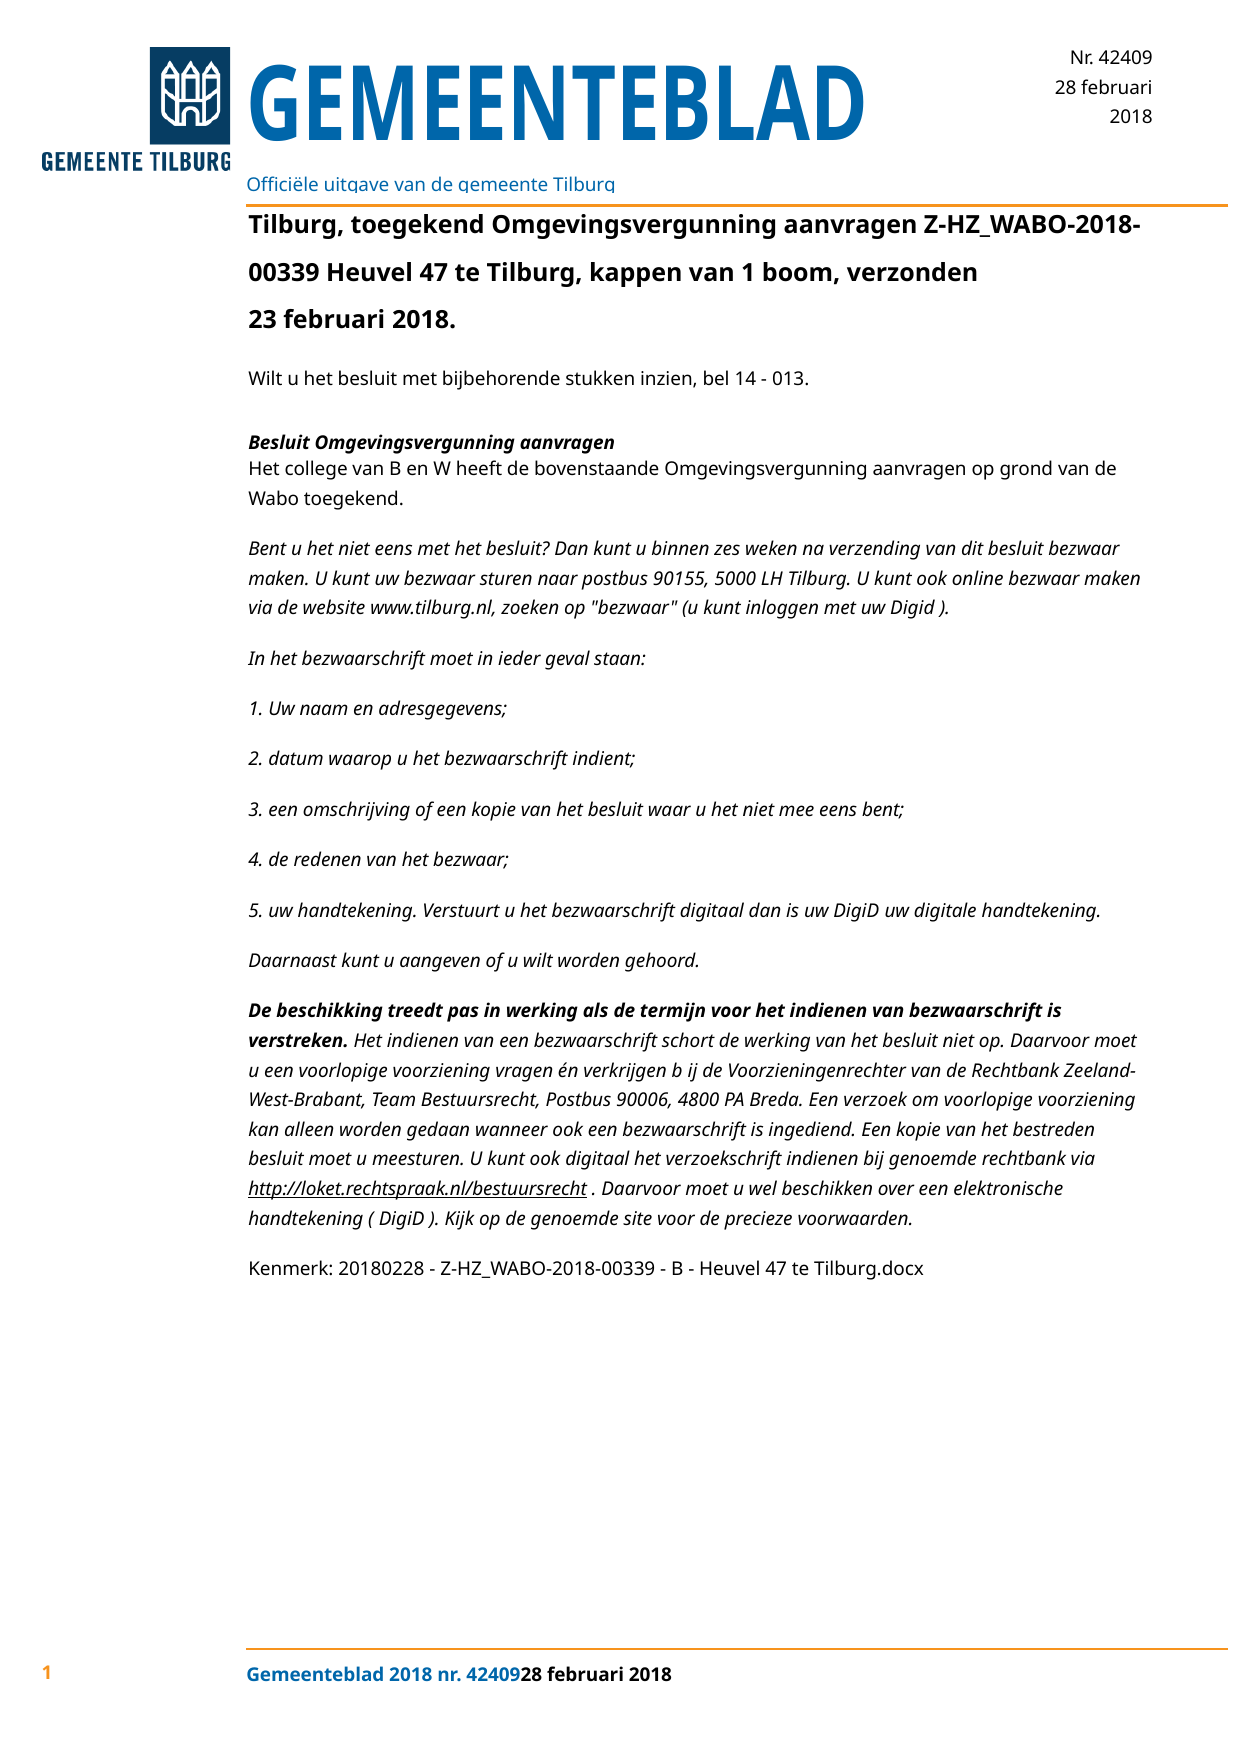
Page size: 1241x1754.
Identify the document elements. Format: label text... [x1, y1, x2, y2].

picture [41, 47, 231, 172]
text 4. de redenen van het bezwaar; [248, 846, 1152, 872]
text 2. datum waarop u het bezwaarschrift indient; [248, 746, 1152, 771]
text 1. Uw naam en adresgegevens; [248, 695, 1152, 721]
text Kenmerk: 20180228 - Z-HZ_WABO-2018-00339 - B - Heuvel 47 te Tilburg.docx [248, 1255, 1152, 1281]
text De beschikking treedt pas in werking als de termijn voor het indienen van bezwaarschrift is verstreken. Het indienen van een bezwaarschrift schort de werking van het besluit niet op. Daarvoor moet u een voorlopige voorziening vragen én verkrijgen b ij de Voorzieningenrechter van de Rechtbank Zeeland-West-Brabant, Team Bestuursrecht, Postbus 90006, 4800 PA Breda. Een verzoek om voorlopige voorziening kan alleen worden gedaan wanneer ook een bezwaarschrift is ingediend. Een kopie van het bestreden besluit moet u meesturen. U kunt ook digitaal het verzoekschrift indienen bij genoemde rechtbank via http://loket.rechtspraak.nl/bestuursrecht . Daarvoor moet u wel beschikken over een elektronische handtekening ( DigiD ). Kijk op de genoemde site voor de precieze voorwaarden. [248, 998, 1152, 1231]
text Het college van B en W heeft de bovenstaande Omgevingsvergunning aanvragen op grond van de Wabo toegekend. [248, 455, 1152, 511]
text 3. een omschrijving of een kopie van het besluit waar u het niet mee eens bent; [248, 796, 1152, 822]
text Wilt u het besluit met bijbehorende stukken inzien, bel 14 - 013. [248, 366, 1152, 391]
text Bent u het niet eens met het besluit? Dan kunt u binnen zes weken na verzending van dit besluit bezwaar maken. U kunt uw bezwaar sturen naar postbus 90155, 5000 LH Tilburg. U kunt ook online bezwaar maken via de website www.tilburg.nl, zoeken op "bezwaar" (u kunt inloggen met uw Digid ). [248, 535, 1152, 620]
text Daarnaast kunt u aangeven of u wilt worden gehoord. [248, 947, 1152, 973]
text Tilburg, toegekend Omgevingsvergunning aanvragen Z-HZ_WABO-2018-00339 Heuvel 47 te Tilburg, kappen van 1 boom, verzonden 23 februari 2018. [248, 207, 1152, 336]
text In het bezwaarschrift moet in ieder geval staan: [248, 645, 1152, 671]
text Besluit Omgevingsvergunning aanvragen [248, 429, 1152, 455]
text 5. uw handtekening. Verstuurt u het bezwaarschrift digitaal dan is uw DigiD uw digitale handtekening. [248, 897, 1152, 923]
